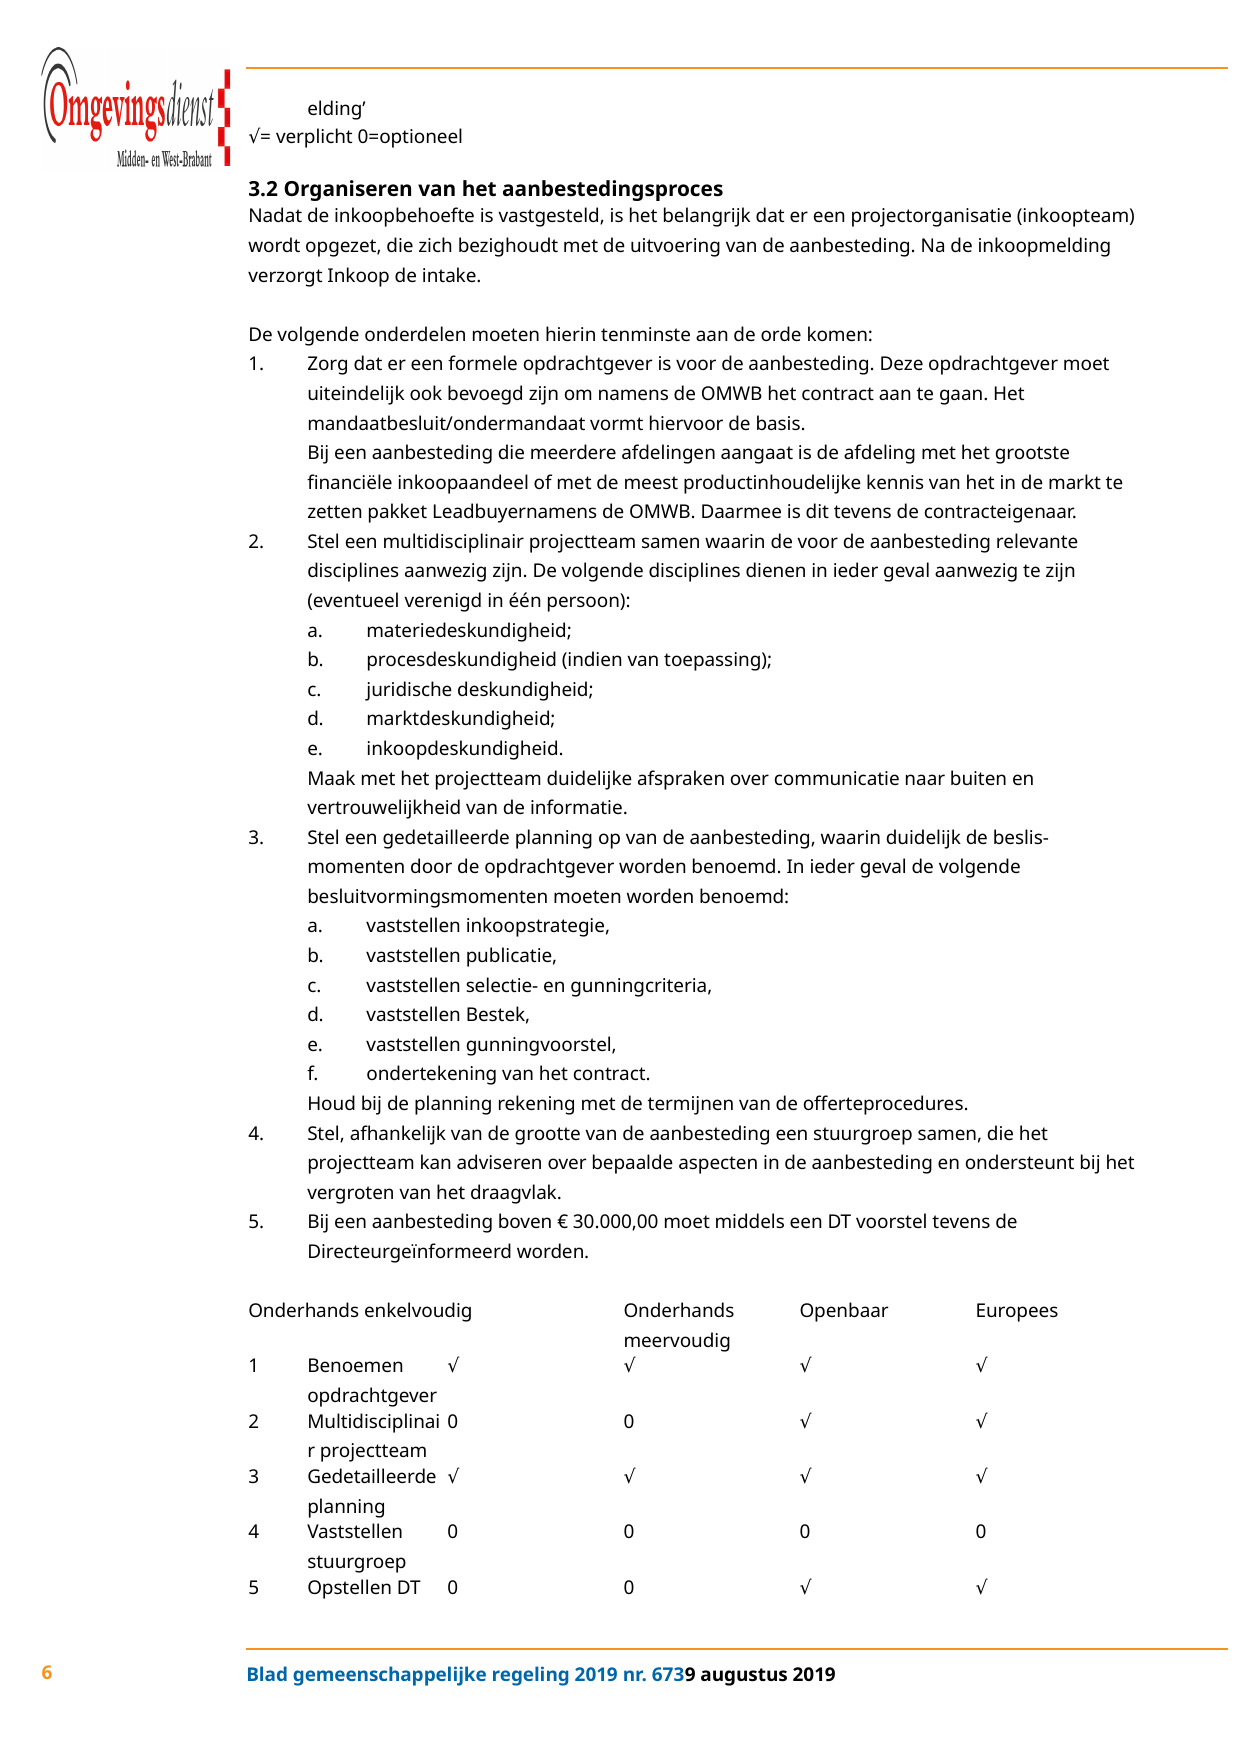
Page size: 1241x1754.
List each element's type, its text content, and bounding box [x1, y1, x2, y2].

list Maak met het projectteam duidelijke afspraken over communicatie naar buiten en vertrouwelijkheid van de informatie. [248, 765, 1152, 820]
list Stel een gedetailleerde planning op van de aanbesteding, waarin duidelijk de beslis- momenten door de opdrachtgever worden benoemd. In ieder geval de volgende besluitvormingsmomenten moeten worden benoemd: [248, 824, 1152, 909]
table_cell √ [975, 1463, 1152, 1518]
list vaststellen gunningvoorstel, [307, 1031, 1152, 1057]
list Bij een aanbesteding boven € 30.000,00 moet middels een DT voorstel tevens de Directeurgeïnformeerd worden. [248, 1208, 1152, 1264]
table_cell √ [447, 1353, 623, 1408]
table_cell √ [799, 1574, 975, 1599]
table_cell √ [975, 1574, 1152, 1599]
list procesdeskundigheid (indien van toepassing); [307, 646, 1152, 672]
table_cell √ [447, 1463, 623, 1518]
table_cell Multidisciplinair projectteam [248, 1408, 447, 1463]
table_cell 0 [975, 1519, 1152, 1574]
table_header Openbaar [799, 1297, 975, 1353]
table_header Onderhands enkelvoudig [248, 1297, 623, 1353]
text √= verplicht 0=optioneel [248, 124, 1152, 149]
list Stel, afhankelijk van de grootte van de aanbesteding een stuurgroep samen, die het projectteam kan adviseren over bepaalde aspecten in de aanbesteding en ondersteunt bij het vergroten van het draagvlak. [248, 1120, 1152, 1204]
list inkoopdeskundigheid. [307, 735, 1152, 761]
table_cell 0 [447, 1519, 623, 1574]
table_cell [395, 95, 709, 121]
table_cell Gedetailleerde planning [248, 1463, 447, 1518]
list Zorg dat er een formele opdrachtgever is voor de aanbesteding. Deze opdrachtgever moet uiteindelijk ook bevoegd zijn om namens de OMWB het contract aan te gaan. Het mandaatbesluit/ondermandaat vormt hiervoor de basis. [248, 351, 1152, 435]
list marktdeskundigheid; [307, 706, 1152, 731]
table_cell 0 [447, 1574, 623, 1599]
list vaststellen inkoopstrategie, [307, 913, 1152, 938]
table_cell √ [799, 1408, 975, 1463]
table_cell 0 [623, 1574, 799, 1599]
table_cell 0 [623, 1519, 799, 1574]
list Houd bij de planning rekening met de termijnen van de offerteprocedures. [248, 1090, 1152, 1116]
table_header Europees [975, 1297, 1152, 1353]
list Bij een aanbesteding die meerdere afdelingen aangaat is de afdeling met het grootste financiële inkoopaandeel of met de meest productinhoudelijke kennis van het in de markt te zetten pakket Leadbuyernamens de OMWB. Daarmee is dit tevens de contracteigenaar. [248, 439, 1152, 524]
table_cell Benoemen opdrachtgever [248, 1353, 447, 1408]
list Stel een multidisciplinair projectteam samen waarin de voor de aanbesteding relevante disciplines aanwezig zijn. De volgende disciplines dienen in ieder geval aanwezig te zijn (eventueel verenigd in één persoon): [248, 528, 1152, 613]
table_cell elding’ [248, 95, 395, 121]
table_cell √ [975, 1353, 1152, 1408]
list materiedeskundigheid; [307, 617, 1152, 642]
text De volgende onderdelen moeten hierin tenminste aan de orde komen: [248, 321, 1152, 347]
table_cell √ [975, 1408, 1152, 1463]
table_cell √ [623, 1353, 799, 1408]
table_cell [857, 95, 1004, 121]
table_cell √ [799, 1353, 975, 1408]
table_cell Opstellen DT [248, 1574, 447, 1599]
table_cell [709, 95, 857, 121]
list vaststellen Bestek, [307, 1001, 1152, 1027]
table_cell √ [623, 1463, 799, 1518]
list vaststellen selectie- en gunningcriteria, [307, 972, 1152, 997]
picture [41, 47, 231, 172]
text Nadat de inkoopbehoefte is vastgesteld, is het belangrijk dat er een projectorganisatie (inkoopteam) wordt opgezet, die zich bezighoudt met de uitvoering van de aanbesteding. Na de inkoopmelding verzorgt Inkoop de intake. [248, 203, 1152, 287]
list juridische deskundigheid; [307, 676, 1152, 702]
table_cell 0 [623, 1408, 799, 1463]
table_cell [1004, 95, 1152, 121]
table_cell √ [799, 1463, 975, 1518]
table_header Onderhands meervoudig [623, 1297, 799, 1353]
table_cell 0 [447, 1408, 623, 1463]
list ondertekening van het contract. [307, 1061, 1152, 1086]
table_cell 0 [799, 1519, 975, 1574]
table_cell Vaststellen stuurgroep [248, 1519, 447, 1574]
list vaststellen publicatie, [307, 942, 1152, 968]
text 3.2 Organiseren van het aanbestedingsproces [248, 174, 1152, 203]
